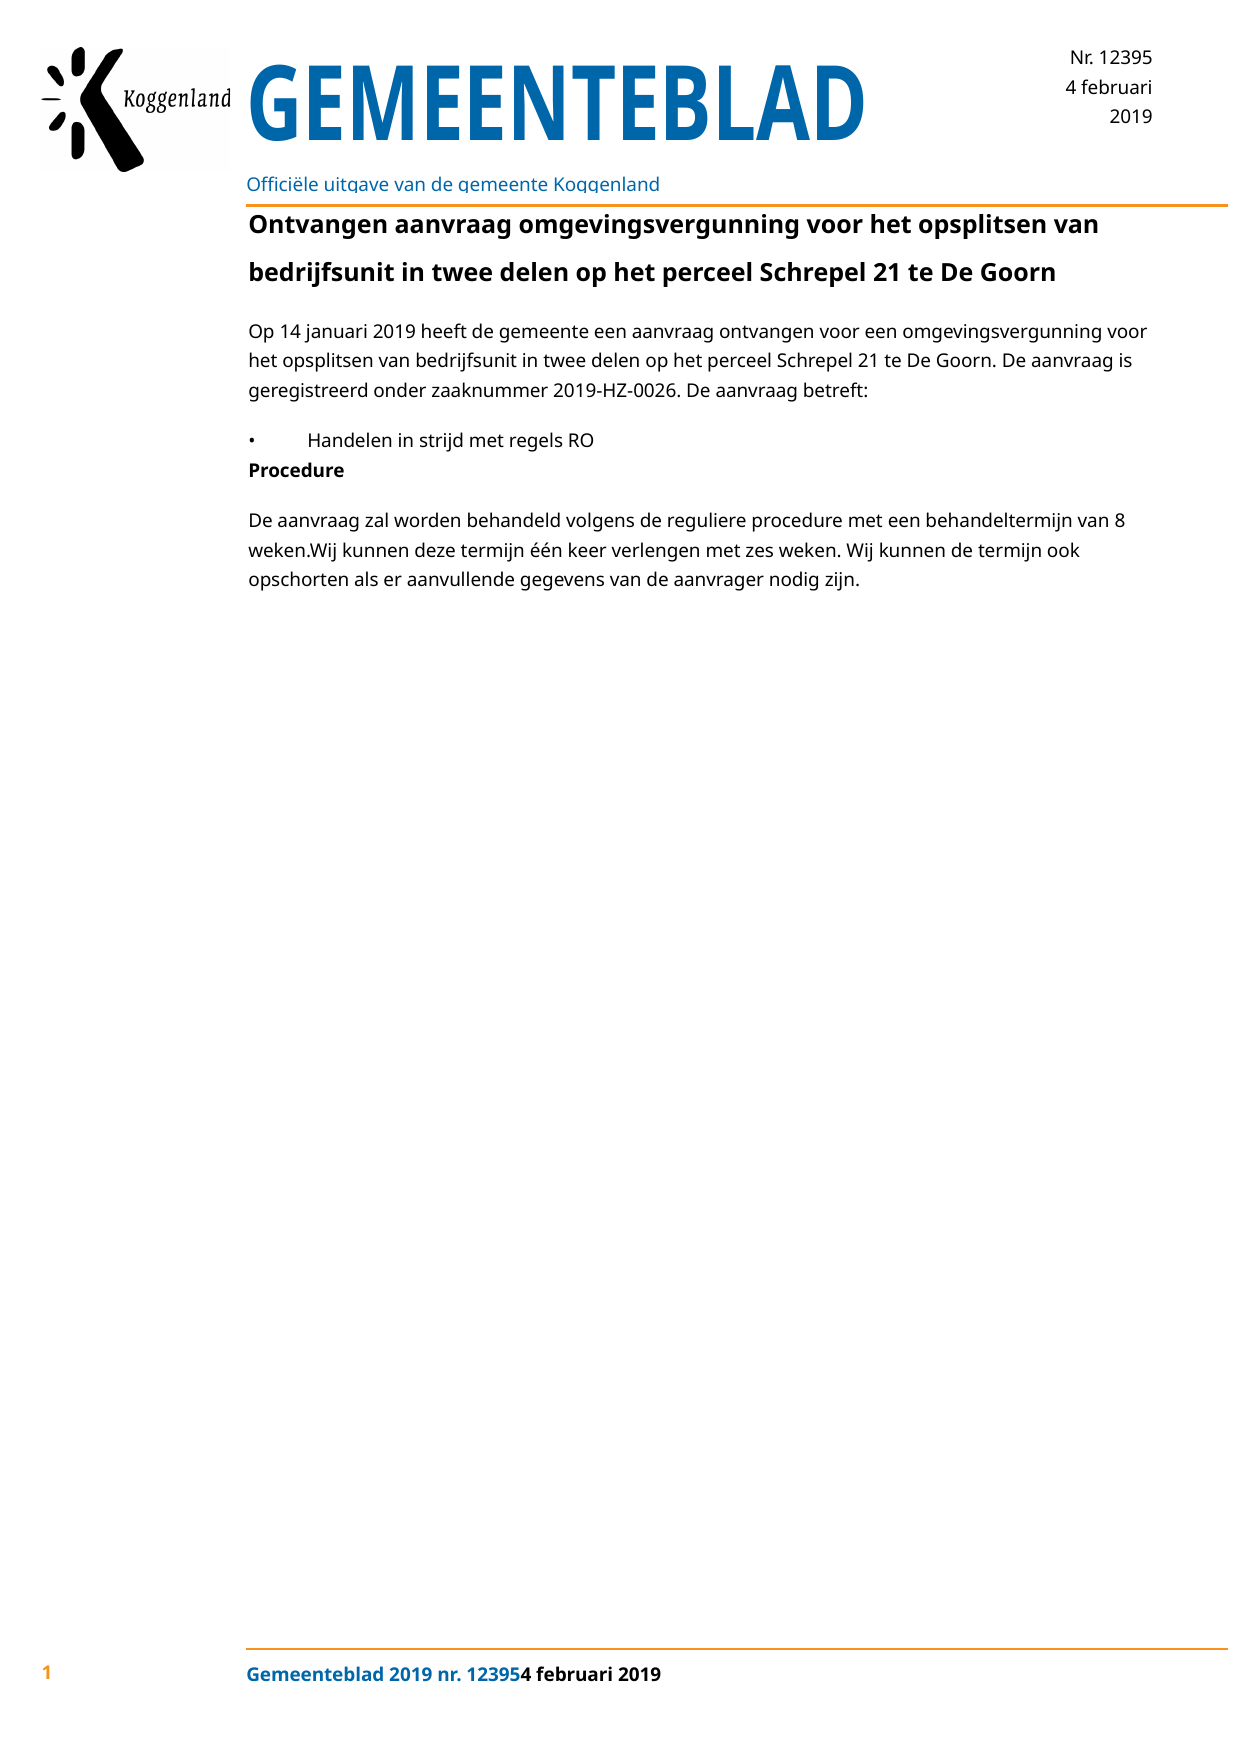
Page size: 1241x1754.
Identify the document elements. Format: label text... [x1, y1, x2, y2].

text Ontvangen aanvraag omgevingsvergunning voor het opsplitsen van bedrijfsunit in twee delen op het perceel Schrepel 21 te De Goorn [248, 207, 1152, 288]
picture [41, 47, 231, 172]
text De aanvraag zal worden behandeld volgens de reguliere procedure met een behandeltermijn van 8 weken.Wij kunnen deze termijn één keer verlengen met zes weken. Wij kunnen de termijn ook opschorten als er aanvullende gegevens van de aanvrager nodig zijn. [248, 507, 1152, 592]
list Handelen in strijd met regels RO [248, 427, 1152, 453]
text Op 14 januari 2019 heeft de gemeente een aanvraag ontvangen voor een omgevingsvergunning voor het opsplitsen van bedrijfsunit in twee delen op het perceel Schrepel 21 te De Goorn. De aanvraag is geregistreerd onder zaaknummer 2019-HZ-0026. De aanvraag betreft: [248, 318, 1152, 403]
text Procedure [248, 457, 1152, 483]
